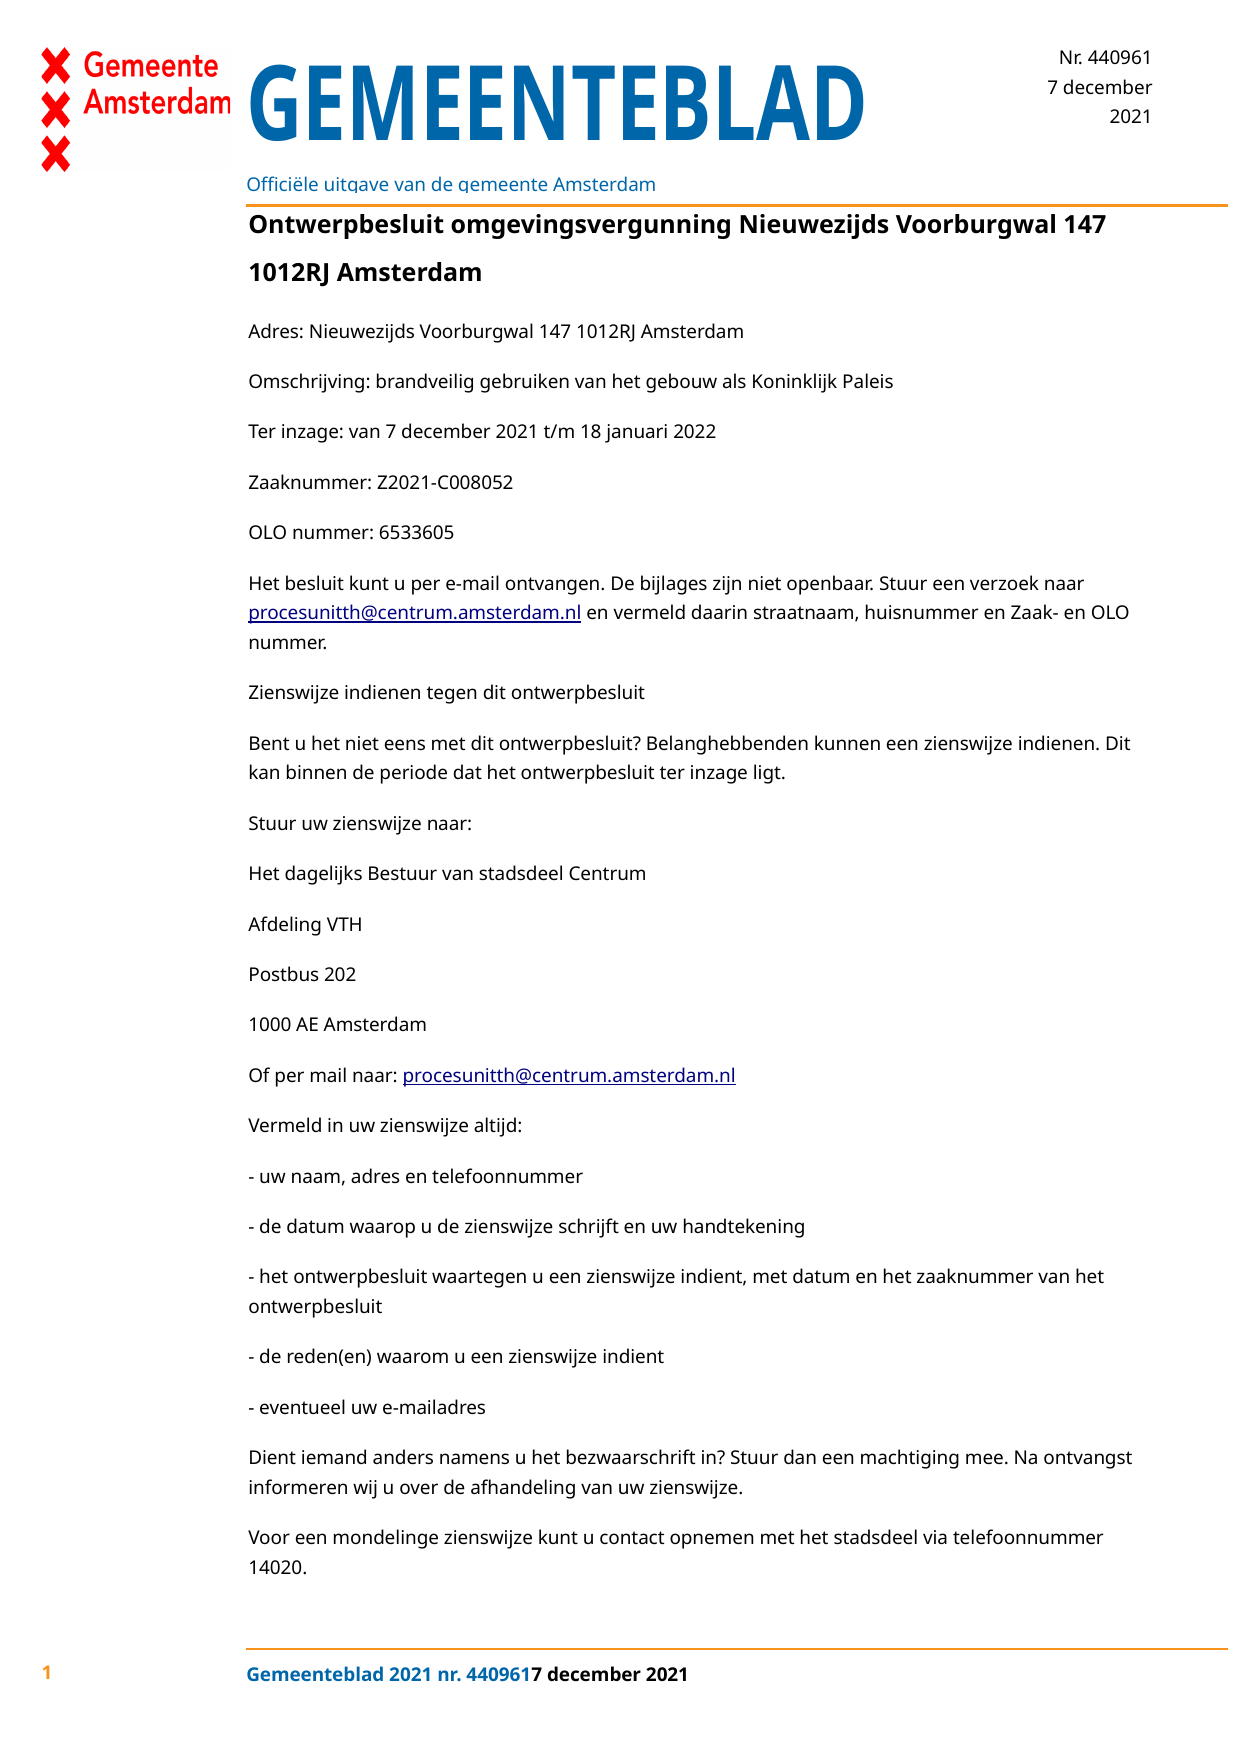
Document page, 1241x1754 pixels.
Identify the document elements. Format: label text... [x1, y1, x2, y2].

text Afdeling VTH [248, 911, 1152, 937]
text Adres: Nieuwezijds Voorburgwal 147 1012RJ Amsterdam [248, 318, 1152, 344]
text Vermeld in uw zienswijze altijd: [248, 1112, 1152, 1138]
text Voor een mondelinge zienswijze kunt u contact opnemen met het stadsdeel via telefoonnummer 14020. [248, 1524, 1152, 1580]
text - eventueel uw e-mailadres [248, 1394, 1152, 1420]
text Zienswijze indienen tegen dit ontwerpbesluit [248, 679, 1152, 705]
text Ter inzage: van 7 december 2021 t/m 18 januari 2022 [248, 419, 1152, 444]
text Omschrijving: brandveilig gebruiken van het gebouw als Koninklijk Paleis [248, 368, 1152, 394]
text Of per mail naar: procesunitth@centrum.amsterdam.nl [248, 1062, 1152, 1088]
text - de datum waarop u de zienswijze schrijft en uw handtekening [248, 1213, 1152, 1239]
text Het besluit kunt u per e-mail ontvangen. De bijlages zijn niet openbaar. Stuur een verzoek naar procesunitth@centrum.amsterdam.nl en vermeld daarin straatnaam, huisnummer en Zaak- en OLO nummer. [248, 570, 1152, 655]
text OLO nummer: 6533605 [248, 519, 1152, 545]
text - het ontwerpbesluit waartegen u een zienswijze indient, met datum en het zaaknummer van het ontwerpbesluit [248, 1264, 1152, 1319]
text Stuur uw zienswijze naar: [248, 810, 1152, 836]
text Zaaknummer: Z2021-C008052 [248, 469, 1152, 495]
text Het dagelijks Bestuur van stadsdeel Centrum [248, 860, 1152, 886]
text - de reden(en) waarom u een zienswijze indient [248, 1344, 1152, 1369]
text Dient iemand anders namens u het bezwaarschrift in? Stuur dan een machtiging mee. Na ontvangst informeren wij u over de afhandeling van uw zienswijze. [248, 1444, 1152, 1500]
text - uw naam, adres en telefoonnummer [248, 1163, 1152, 1189]
text 1000 AE Amsterdam [248, 1012, 1152, 1037]
text Bent u het niet eens met dit ontwerpbesluit? Belanghebbenden kunnen een zienswijze indienen. Dit kan binnen de periode dat het ontwerpbesluit ter inzage ligt. [248, 730, 1152, 785]
picture [41, 47, 231, 172]
text Postbus 202 [248, 961, 1152, 987]
text Ontwerpbesluit omgevingsvergunning Nieuwezijds Voorburgwal 147 1012RJ Amsterdam [248, 207, 1152, 288]
